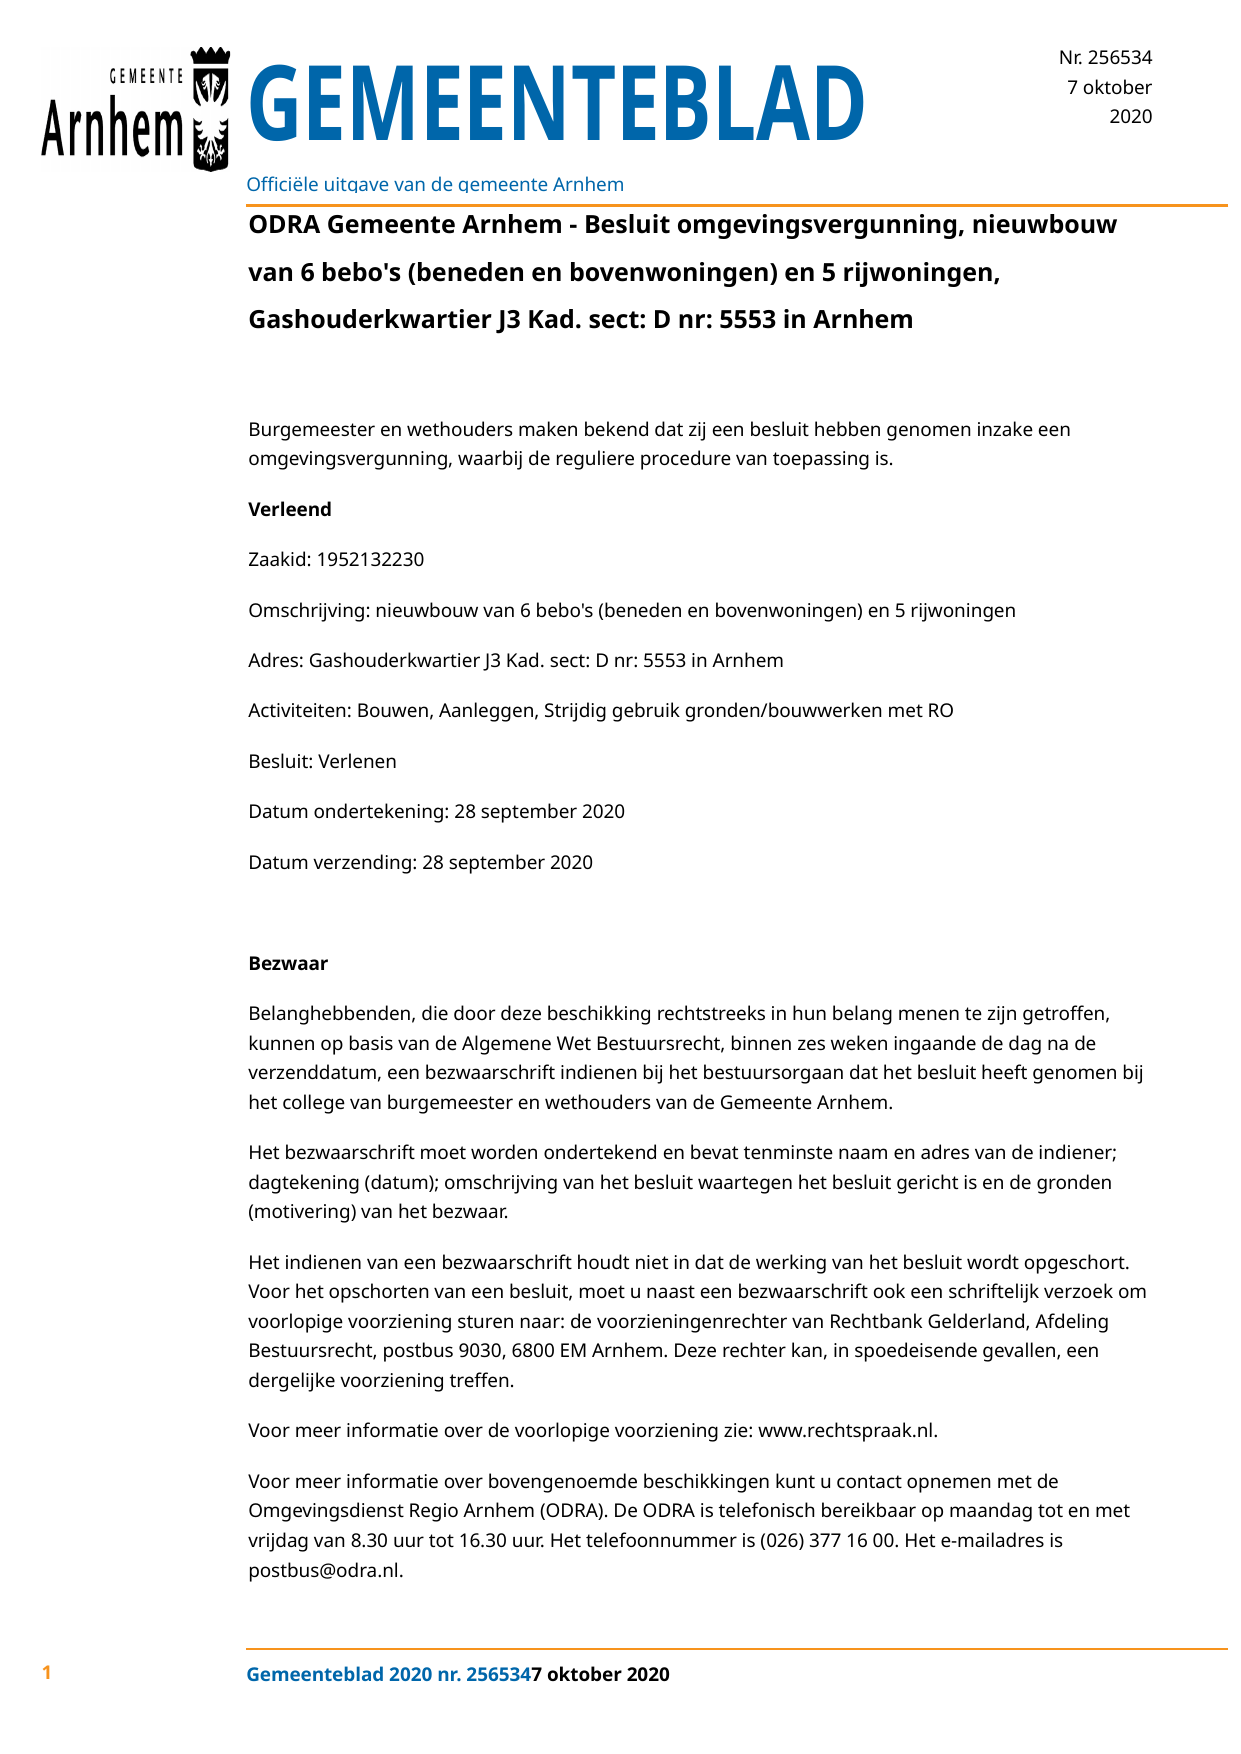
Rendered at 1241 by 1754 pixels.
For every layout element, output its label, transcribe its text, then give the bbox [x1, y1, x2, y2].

text Omschrijving: nieuwbouw van 6 bebo's (beneden en bovenwoningen) en 5 rijwoningen [248, 597, 1152, 622]
text Datum verzending: 28 september 2020 [248, 849, 1152, 874]
text Verleend [248, 496, 1152, 522]
text Het bezwaarschrift moet worden ondertekend en bevat tenminste naam en adres van de indiener; dagtekening (datum); omschrijving van het besluit waartegen het besluit gericht is en de gronden (motivering) van het bezwaar. [248, 1139, 1152, 1224]
text Zaakid: 1952132230 [248, 546, 1152, 572]
text Voor meer informatie over bovengenoemde beschikkingen kunt u contact opnemen met de Omgevingsdienst Regio Arnhem (ODRA). De ODRA is telefonisch bereikbaar op maandag tot en met vrijdag van 8.30 uur tot 16.30 uur. Het telefoonnummer is (026) 377 16 00. Het e-mailadres is postbus@odra.nl. [248, 1468, 1152, 1582]
text Besluit: Verlenen [248, 748, 1152, 774]
text Belanghebbenden, die door deze beschikking rechtstreeks in hun belang menen te zijn getroffen, kunnen op basis van de Algemene Wet Bestuursrecht, binnen zes weken ingaande de dag na de verzenddatum, een bezwaarschrift indienen bij het bestuursorgaan dat het besluit heeft genomen bij het college van burgemeester en wethouders van de Gemeente Arnhem. [248, 1000, 1152, 1114]
text ODRA Gemeente Arnhem - Besluit omgevingsvergunning, nieuwbouw van 6 bebo's (beneden en bovenwoningen) en 5 rijwoningen, Gashouderkwartier J3 Kad. sect: D nr: 5553 in Arnhem [248, 207, 1152, 336]
picture [41, 47, 231, 172]
text Adres: Gashouderkwartier J3 Kad. sect: D nr: 5553 in Arnhem [248, 647, 1152, 673]
text Datum ondertekening: 28 september 2020 [248, 798, 1152, 824]
text Bezwaar [248, 950, 1152, 975]
text Het indienen van een bezwaarschrift houdt niet in dat de werking van het besluit wordt opgeschort. Voor het opschorten van een besluit, moet u naast een bezwaarschrift ook een schriftelijk verzoek om voorlopige voorziening sturen naar: de voorzieningenrechter van Rechtbank Gelderland, Afdeling Bestuursrecht, postbus 9030, 6800 EM Arnhem. Deze rechter kan, in spoedeisende gevallen, een dergelijke voorziening treffen. [248, 1249, 1152, 1393]
text Activiteiten: Bouwen, Aanleggen, Strijdig gebruik gronden/bouwwerken met RO [248, 698, 1152, 723]
text Voor meer informatie over de voorlopige voorziening zie: www.rechtspraak.nl. [248, 1418, 1152, 1443]
text Burgemeester en wethouders maken bekend dat zij een besluit hebben genomen inzake een omgevingsvergunning, waarbij de reguliere procedure van toepassing is. [248, 416, 1152, 471]
